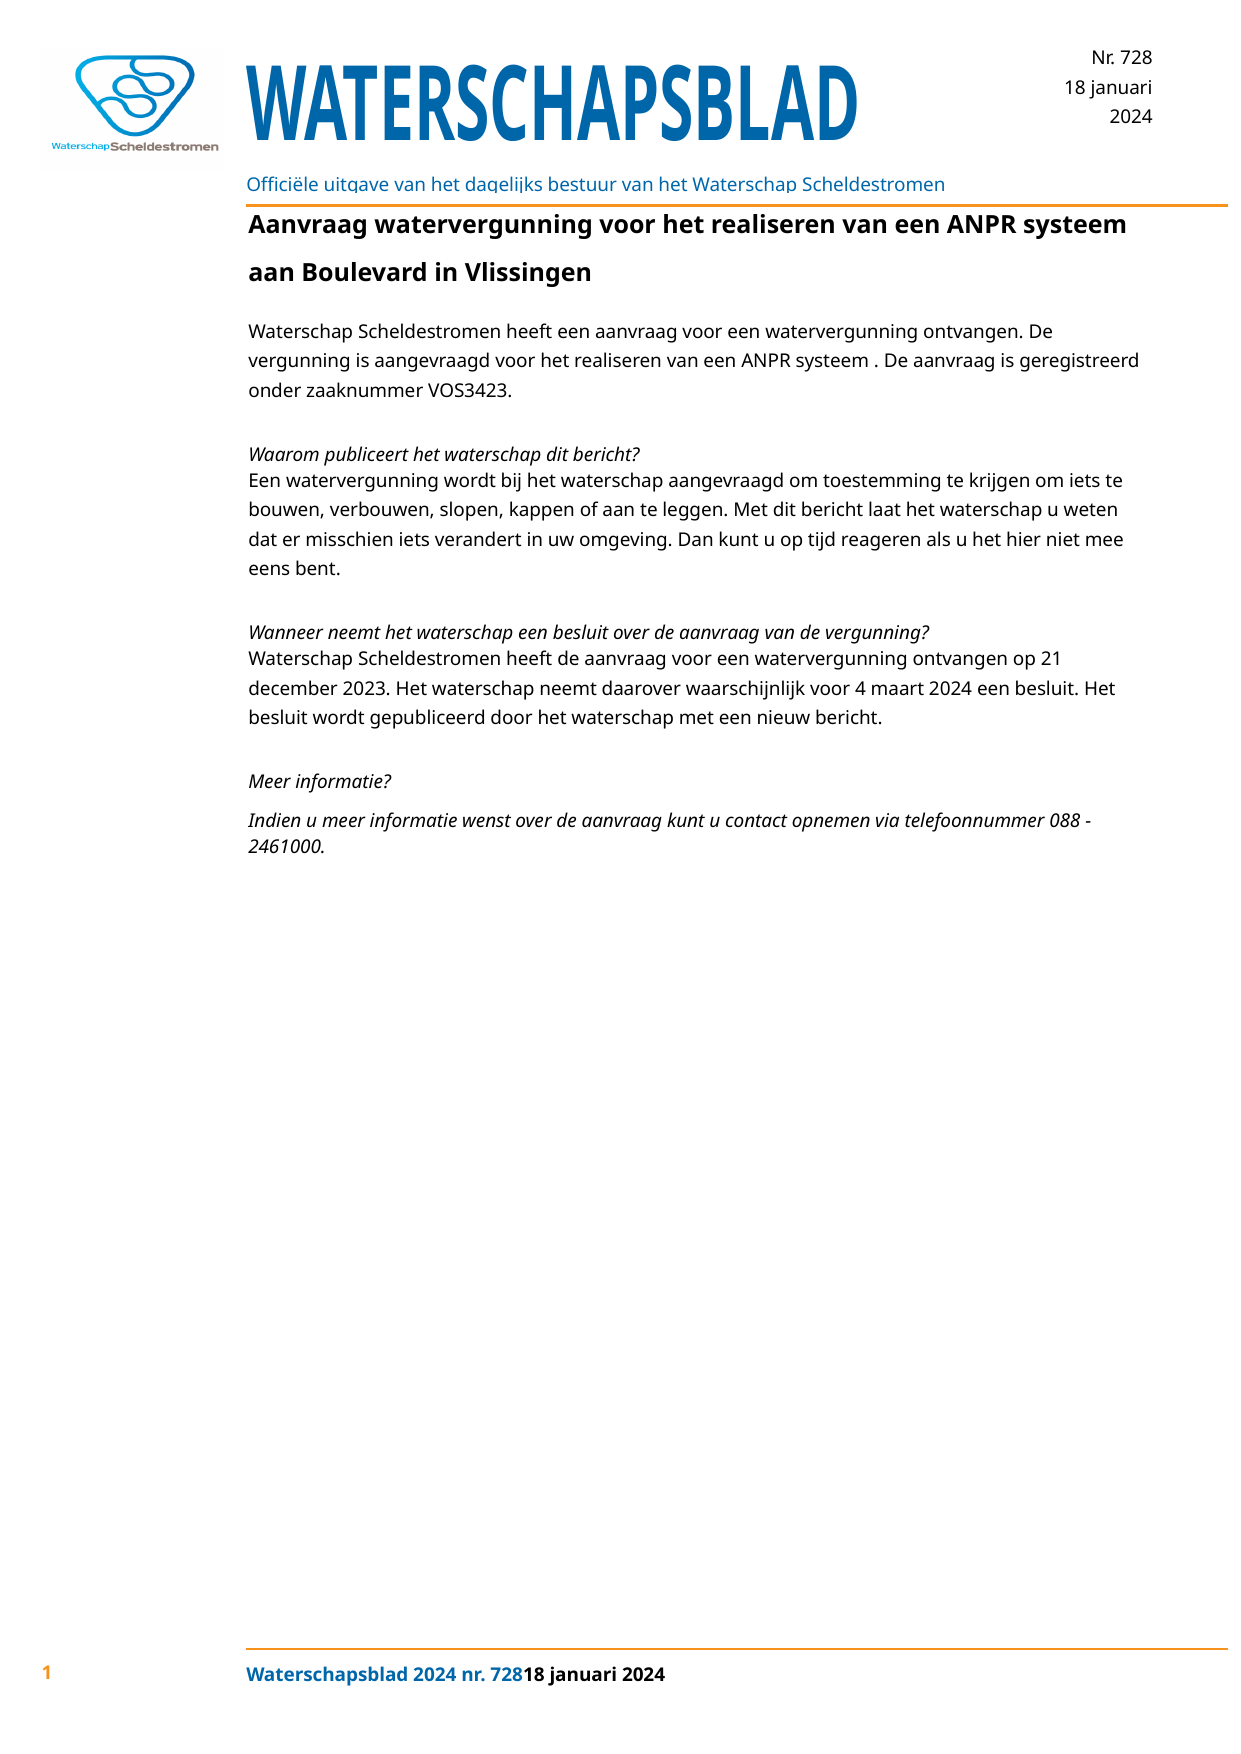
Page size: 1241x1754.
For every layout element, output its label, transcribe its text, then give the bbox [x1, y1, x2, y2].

text Wanneer neemt het waterschap een besluit over de aanvraag van de vergunning? [248, 619, 1152, 645]
text Waterschap Scheldestromen heeft de aanvraag voor een watervergunning ontvangen op 21 december 2023. Het waterschap neemt daarover waarschijnlijk voor 4 maart 2024 een besluit. Het besluit wordt gepubliceerd door het waterschap met een nieuw bericht. [248, 645, 1152, 730]
text Een watervergunning wordt bij het waterschap aangevraagd om toestemming te krijgen om iets te bouwen, verbouwen, slopen, kappen of aan te leggen. Met dit bericht laat het waterschap u weten dat er misschien iets verandert in uw omgeving. Dan kunt u op tijd reageren als u het hier niet mee eens bent. [248, 467, 1152, 581]
text Indien u meer informatie wenst over de aanvraag kunt u contact opnemen via telefoonnummer 088 - 2461000. [248, 808, 1152, 859]
text Waarom publiceert het waterschap dit bericht? [248, 441, 1152, 467]
picture [41, 47, 231, 172]
text Meer informatie? [248, 768, 1152, 794]
text Waterschap Scheldestromen heeft een aanvraag voor een watervergunning ontvangen. De vergunning is aangevraagd voor het realiseren van een ANPR systeem . De aanvraag is geregistreerd onder zaaknummer VOS3423. [248, 318, 1152, 403]
text Aanvraag watervergunning voor het realiseren van een ANPR systeem aan Boulevard in Vlissingen [248, 207, 1152, 288]
